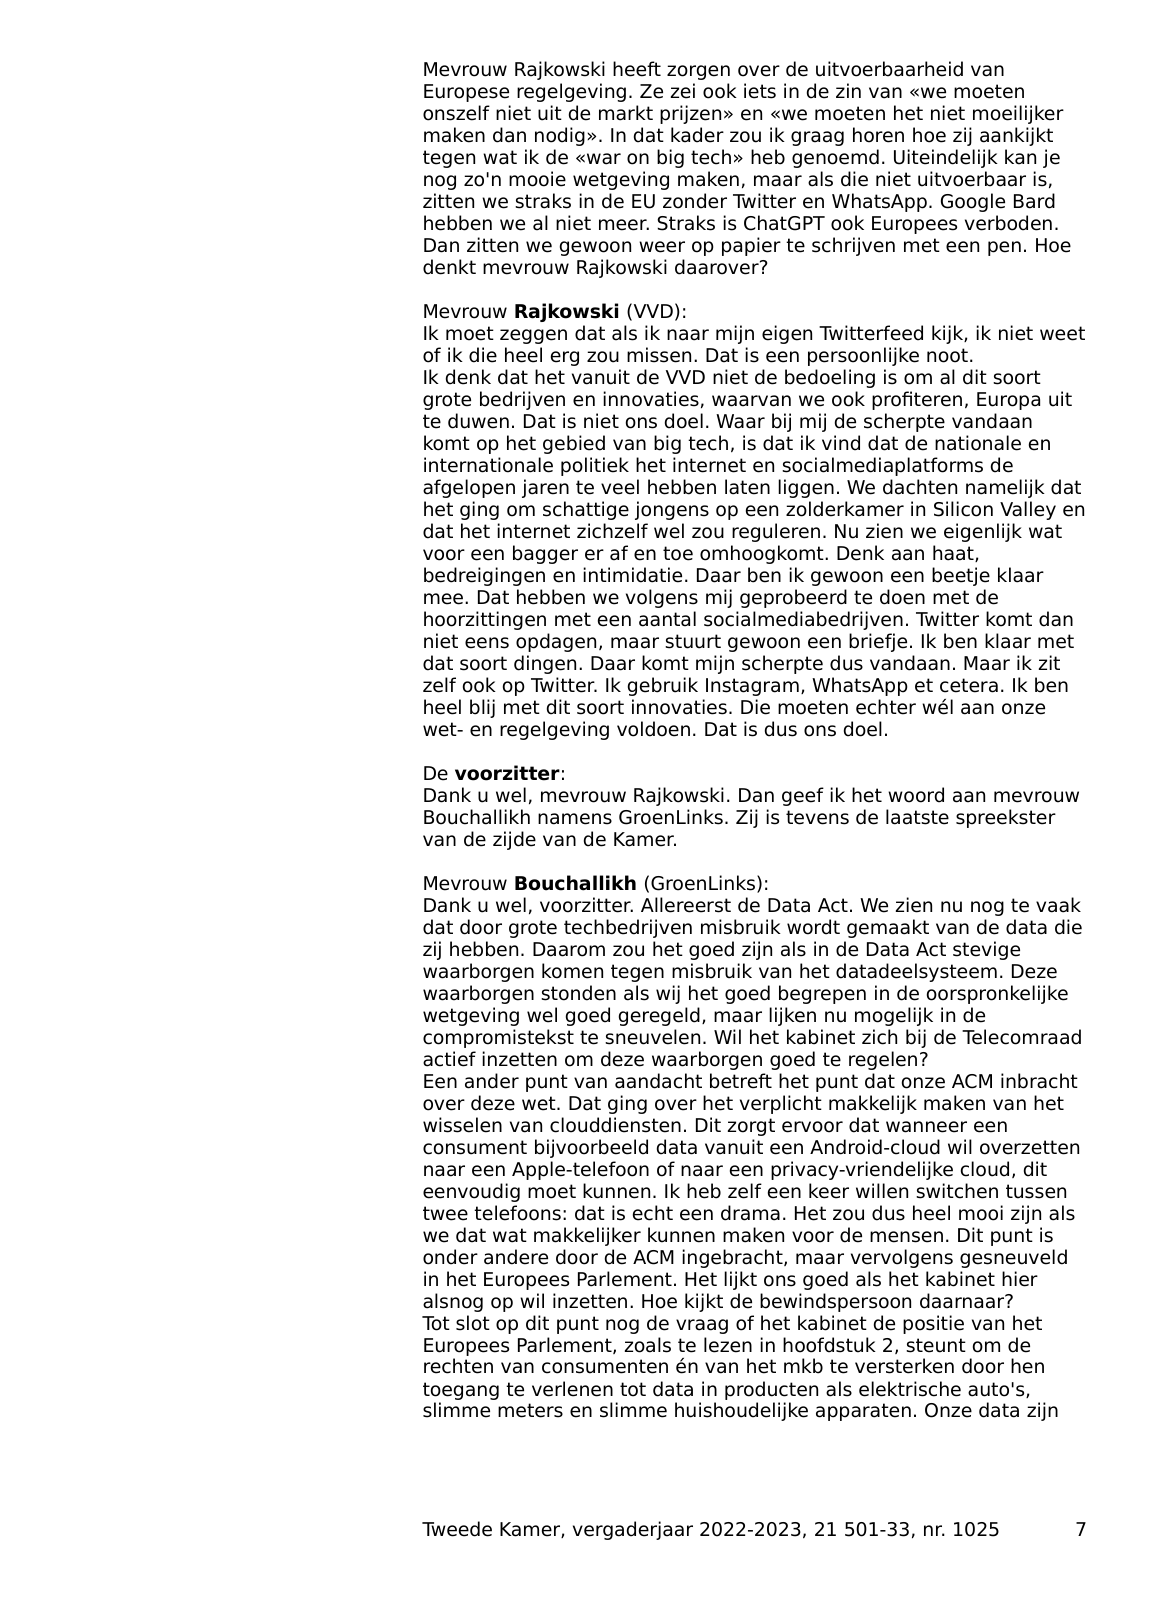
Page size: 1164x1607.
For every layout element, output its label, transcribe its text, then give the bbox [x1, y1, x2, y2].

text De voorzitter: [422, 763, 1087, 785]
text Mevrouw Bouchallikh (GroenLinks): [422, 873, 1087, 895]
text Tot slot op dit punt nog de vraag of het kabinet de positie van het Europees Parlement, zoals te lezen in hoofdstuk 2, steunt om de rechten van consumenten én van het mkb te versterken door hen toegang te verlenen tot data in producten als elektrische auto's, slimme meters en slimme huishoudelijke apparaten. Onze data zijn [422, 1312, 1087, 1422]
text Mevrouw Rajkowski (VVD): [422, 301, 1087, 323]
text Dank u wel, voorzitter. Allereerst de Data Act. We zien nu nog te vaak dat door grote techbedrijven misbruik wordt gemaakt van de data die zij hebben. Daarom zou het goed zijn als in de Data Act stevige waarborgen komen tegen misbruik van het datadeelsysteem. Deze waarborgen stonden als wij het goed begrepen in de oorspronkelijke wetgeving wel goed geregeld, maar lijken nu mogelijk in de compromistekst te sneuvelen. Wil het kabinet zich bij de Telecomraad actief inzetten om deze waarborgen goed te regelen? [422, 895, 1087, 1071]
text Dank u wel, mevrouw Rajkowski. Dan geef ik het woord aan mevrouw Bouchallikh namens GroenLinks. Zij is tevens de laatste spreekster van de zijde van de Kamer. [422, 785, 1087, 851]
text Ik moet zeggen dat als ik naar mijn eigen Twitterfeed kijk, ik niet weet of ik die heel erg zou missen. Dat is een persoonlijke noot. [422, 323, 1087, 367]
text Een ander punt van aandacht betreft het punt dat onze ACM inbracht over deze wet. Dat ging over het verplicht makkelijk maken van het wisselen van clouddiensten. Dit zorgt ervoor dat wanneer een consument bijvoorbeeld data vanuit een Android-cloud wil overzetten naar een Apple-telefoon of naar een privacy-vriendelijke cloud, dit eenvoudig moet kunnen. Ik heb zelf een keer willen switchen tussen twee telefoons: dat is echt een drama. Het zou dus heel mooi zijn als we dat wat makkelijker kunnen maken voor de mensen. Dit punt is onder andere door de ACM ingebracht, maar vervolgens gesneuveld in het Europees Parlement. Het lijkt ons goed als het kabinet hier alsnog op wil inzetten. Hoe kijkt de bewindspersoon daarnaar? [422, 1071, 1087, 1312]
text Mevrouw Rajkowski heeft zorgen over de uitvoerbaarheid van Europese regelgeving. Ze zei ook iets in de zin van «we moeten onszelf niet uit de markt prijzen» en «we moeten het niet moeilijker maken dan nodig». In dat kader zou ik graag horen hoe zij aankijkt tegen wat ik de «war on big tech» heb genoemd. Uiteindelijk kan je nog zo'n mooie wetgeving maken, maar als die niet uitvoerbaar is, zitten we straks in de EU zonder Twitter en WhatsApp. Google Bard hebben we al niet meer. Straks is ChatGPT ook Europees verboden. Dan zitten we gewoon weer op papier te schrijven met een pen. Hoe denkt mevrouw Rajkowski daarover? [422, 59, 1087, 279]
text Ik denk dat het vanuit de VVD niet de bedoeling is om al dit soort grote bedrijven en innovaties, waarvan we ook profiteren, Europa uit te duwen. Dat is niet ons doel. Waar bij mij de scherpte vandaan komt op het gebied van big tech, is dat ik vind dat de nationale en internationale politiek het internet en socialmediaplatforms de afgelopen jaren te veel hebben laten liggen. We dachten namelijk dat het ging om schattige jongens op een zolderkamer in Silicon Valley en dat het internet zichzelf wel zou reguleren. Nu zien we eigenlijk wat voor een bagger er af en toe omhoogkomt. Denk aan haat, bedreigingen en intimidatie. Daar ben ik gewoon een beetje klaar mee. Dat hebben we volgens mij geprobeerd te doen met de hoorzittingen met een aantal socialmediabedrijven. Twitter komt dan niet eens opdagen, maar stuurt gewoon een briefje. Ik ben klaar met dat soort dingen. Daar komt mijn scherpte dus vandaan. Maar ik zit zelf ook op Twitter. Ik gebruik Instagram, WhatsApp et cetera. Ik ben heel blij met dit soort innovaties. Die moeten echter wél aan onze wet- en regelgeving voldoen. Dat is dus ons doel. [422, 367, 1087, 741]
